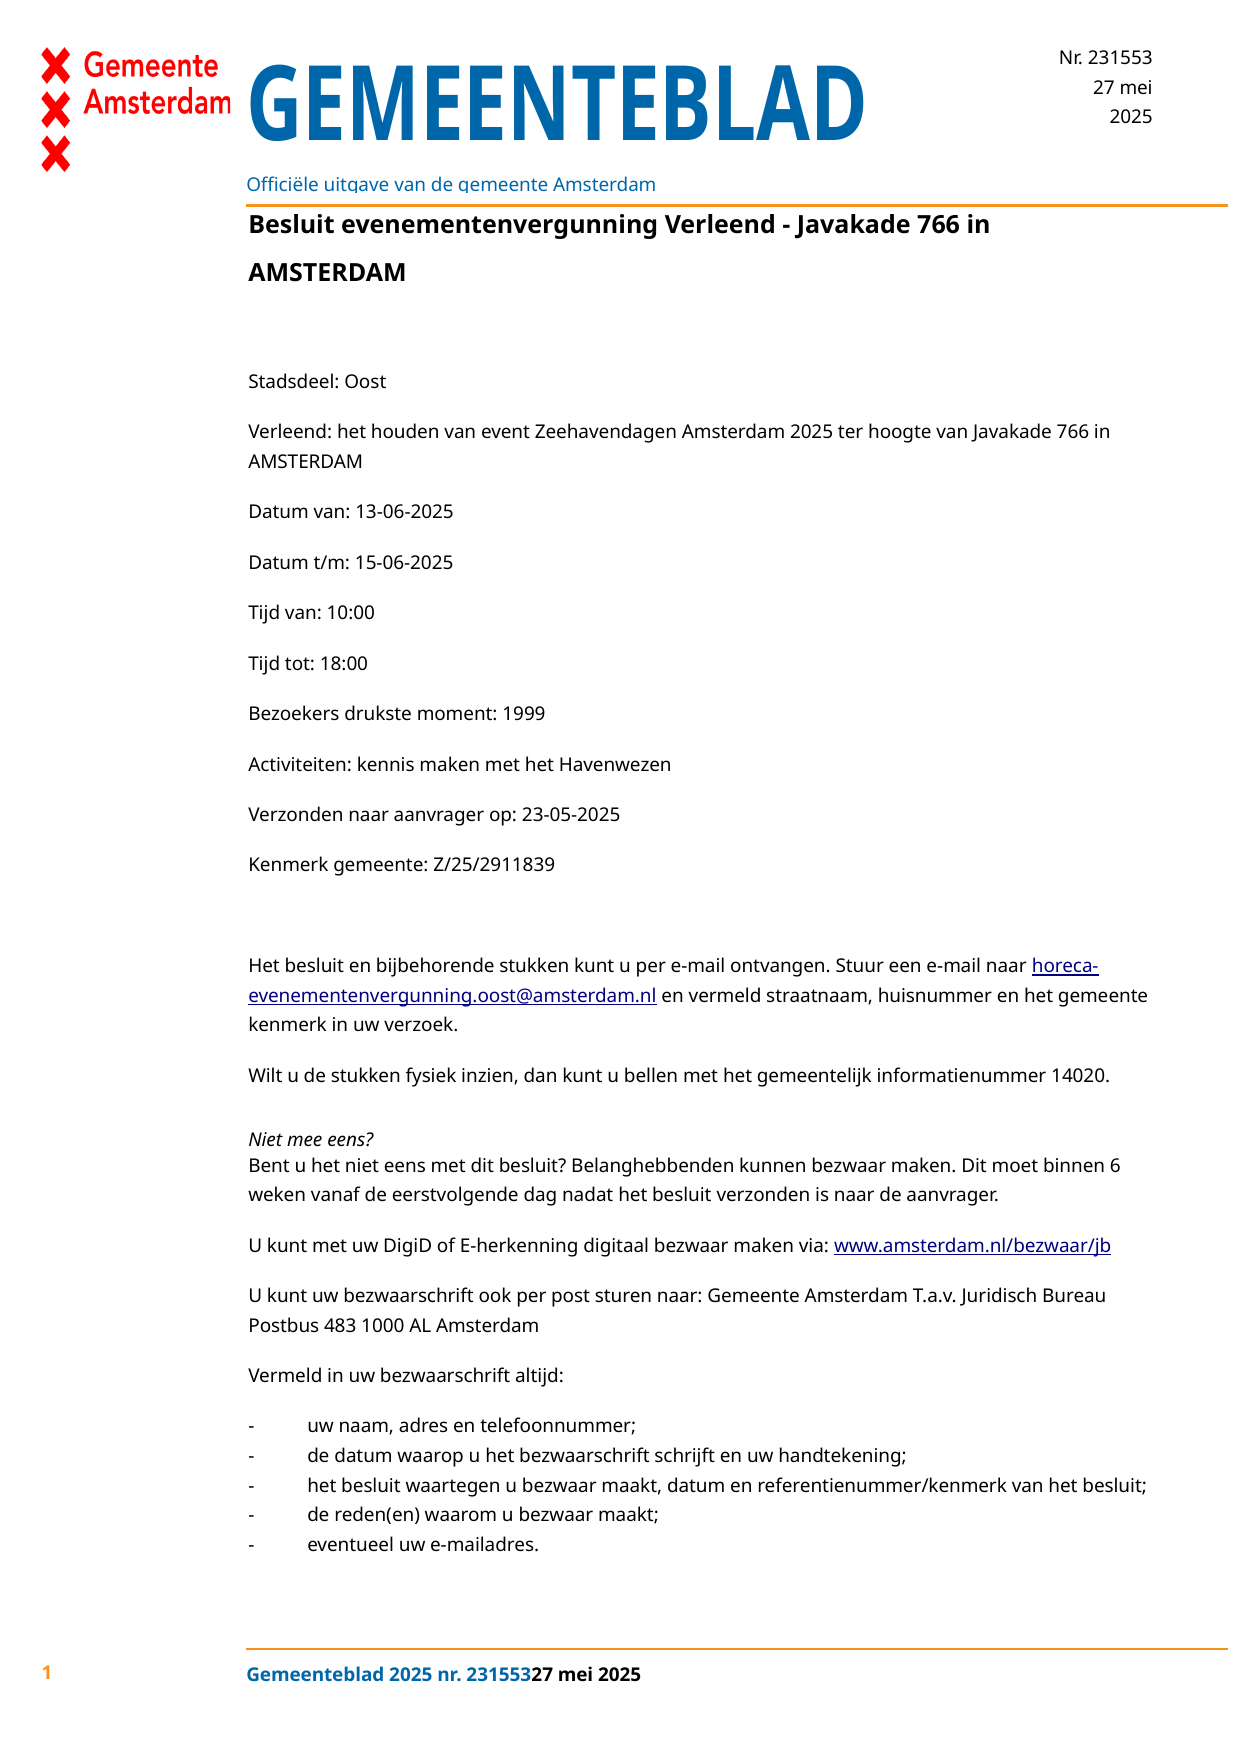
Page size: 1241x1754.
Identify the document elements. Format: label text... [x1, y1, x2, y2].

text Kenmerk gemeente: Z/25/2911839 [248, 852, 1152, 877]
list de datum waarop u het bezwaarschrift schrijft en uw handtekening; [248, 1442, 1152, 1468]
text Verleend: het houden van event Zeehavendagen Amsterdam 2025 ter hoogte van Javakade 766 in AMSTERDAM [248, 419, 1152, 474]
text Bezoekers drukste moment: 1999 [248, 700, 1152, 726]
text Verzonden naar aanvrager op: 23-05-2025 [248, 801, 1152, 827]
list eventueel uw e-mailadres. [248, 1531, 1152, 1557]
text Datum t/m: 15-06-2025 [248, 549, 1152, 575]
text U kunt met uw DigiD of E-herkenning digitaal bezwaar maken via: www.amsterdam.nl/bezwaar/jb [248, 1232, 1152, 1257]
text Tijd tot: 18:00 [248, 650, 1152, 676]
text Vermeld in uw bezwaarschrift altijd: [248, 1362, 1152, 1388]
text U kunt uw bezwaarschrift ook per post sturen naar: Gemeente Amsterdam T.a.v. Juridisch Bureau Postbus 483 1000 AL Amsterdam [248, 1282, 1152, 1337]
picture [41, 47, 231, 172]
text Besluit evenementenvergunning Verleend - Javakade 766 in AMSTERDAM [248, 207, 1152, 288]
list de reden(en) waarom u bezwaar maakt; [248, 1501, 1152, 1527]
text Stadsdeel: Oost [248, 368, 1152, 394]
text Niet mee eens? [248, 1126, 1152, 1152]
text Tijd van: 10:00 [248, 599, 1152, 625]
text Bent u het niet eens met dit besluit? Belanghebbenden kunnen bezwaar maken. Dit moet binnen 6 weken vanaf de eerstvolgende dag nadat het besluit verzonden is naar de aanvrager. [248, 1152, 1152, 1207]
list uw naam, adres en telefoonnummer; [248, 1413, 1152, 1438]
text Activiteiten: kennis maken met het Havenwezen [248, 751, 1152, 777]
text Het besluit en bijbehorende stukken kunt u per e-mail ontvangen. Stuur een e-mail naar horeca-evenementenvergunning.oost@amsterdam.nl en vermeld straatnaam, huisnummer en het gemeente kenmerk in uw verzoek. [248, 952, 1152, 1037]
text Wilt u de stukken fysiek inzien, dan kunt u bellen met het gemeentelijk informatienummer 14020. [248, 1062, 1152, 1088]
list het besluit waartegen u bezwaar maakt, datum en referentienummer/kenmerk van het besluit; [248, 1472, 1152, 1497]
text Datum van: 13-06-2025 [248, 499, 1152, 524]
